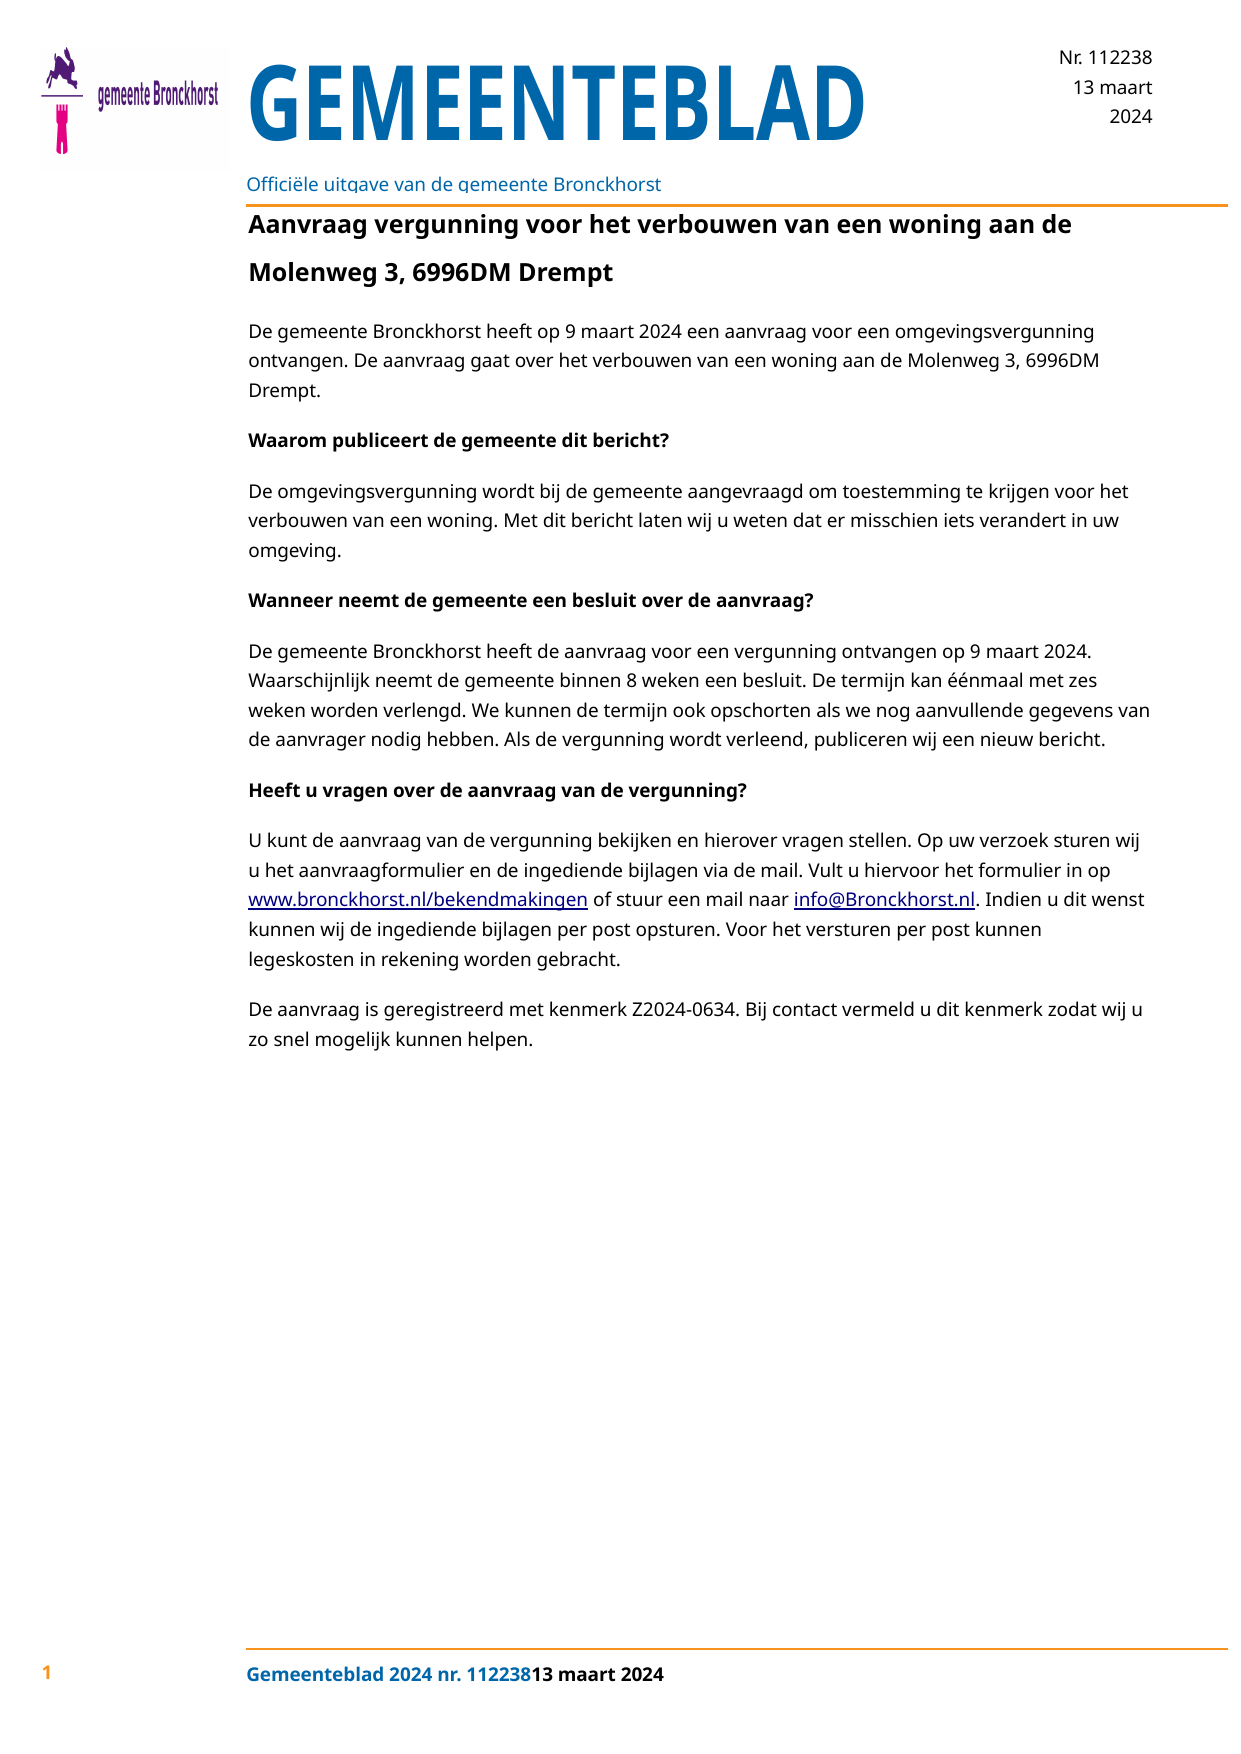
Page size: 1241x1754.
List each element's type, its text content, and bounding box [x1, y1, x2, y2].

text De gemeente Bronckhorst heeft de aanvraag voor een vergunning ontvangen op 9 maart 2024. Waarschijnlijk neemt de gemeente binnen 8 weken een besluit. De termijn kan éénmaal met zes weken worden verlengd. We kunnen de termijn ook opschorten als we nog aanvullende gegevens van de aanvrager nodig hebben. Als de vergunning wordt verleend, publiceren wij een nieuw bericht. [248, 638, 1152, 752]
text Wanneer neemt de gemeente een besluit over de aanvraag? [248, 587, 1152, 613]
text De omgevingsvergunning wordt bij de gemeente aangevraagd om toestemming te krijgen voor het verbouwen van een woning. Met dit bericht laten wij u weten dat er misschien iets verandert in uw omgeving. [248, 478, 1152, 563]
text De aanvraag is geregistreerd met kenmerk Z2024-0634. Bij contact vermeld u dit kenmerk zodat wij u zo snel mogelijk kunnen helpen. [248, 996, 1152, 1052]
text De gemeente Bronckhorst heeft op 9 maart 2024 een aanvraag voor een omgevingsvergunning ontvangen. De aanvraag gaat over het verbouwen van een woning aan de Molenweg 3, 6996DM Drempt. [248, 318, 1152, 403]
picture [41, 47, 231, 172]
text Heeft u vragen over de aanvraag van de vergunning? [248, 777, 1152, 803]
text U kunt de aanvraag van de vergunning bekijken en hierover vragen stellen. Op uw verzoek sturen wij u het aanvraagformulier en de ingediende bijlagen via de mail. Vult u hiervoor het formulier in op www.bronckhorst.nl/bekendmakingen of stuur een mail naar info@Bronckhorst.nl. Indien u dit wenst kunnen wij de ingediende bijlagen per post opsturen. Voor het versturen per post kunnen legeskosten in rekening worden gebracht. [248, 827, 1152, 972]
text Aanvraag vergunning voor het verbouwen van een woning aan de Molenweg 3, 6996DM Drempt [248, 207, 1152, 288]
text Waarom publiceert de gemeente dit bericht? [248, 427, 1152, 453]
